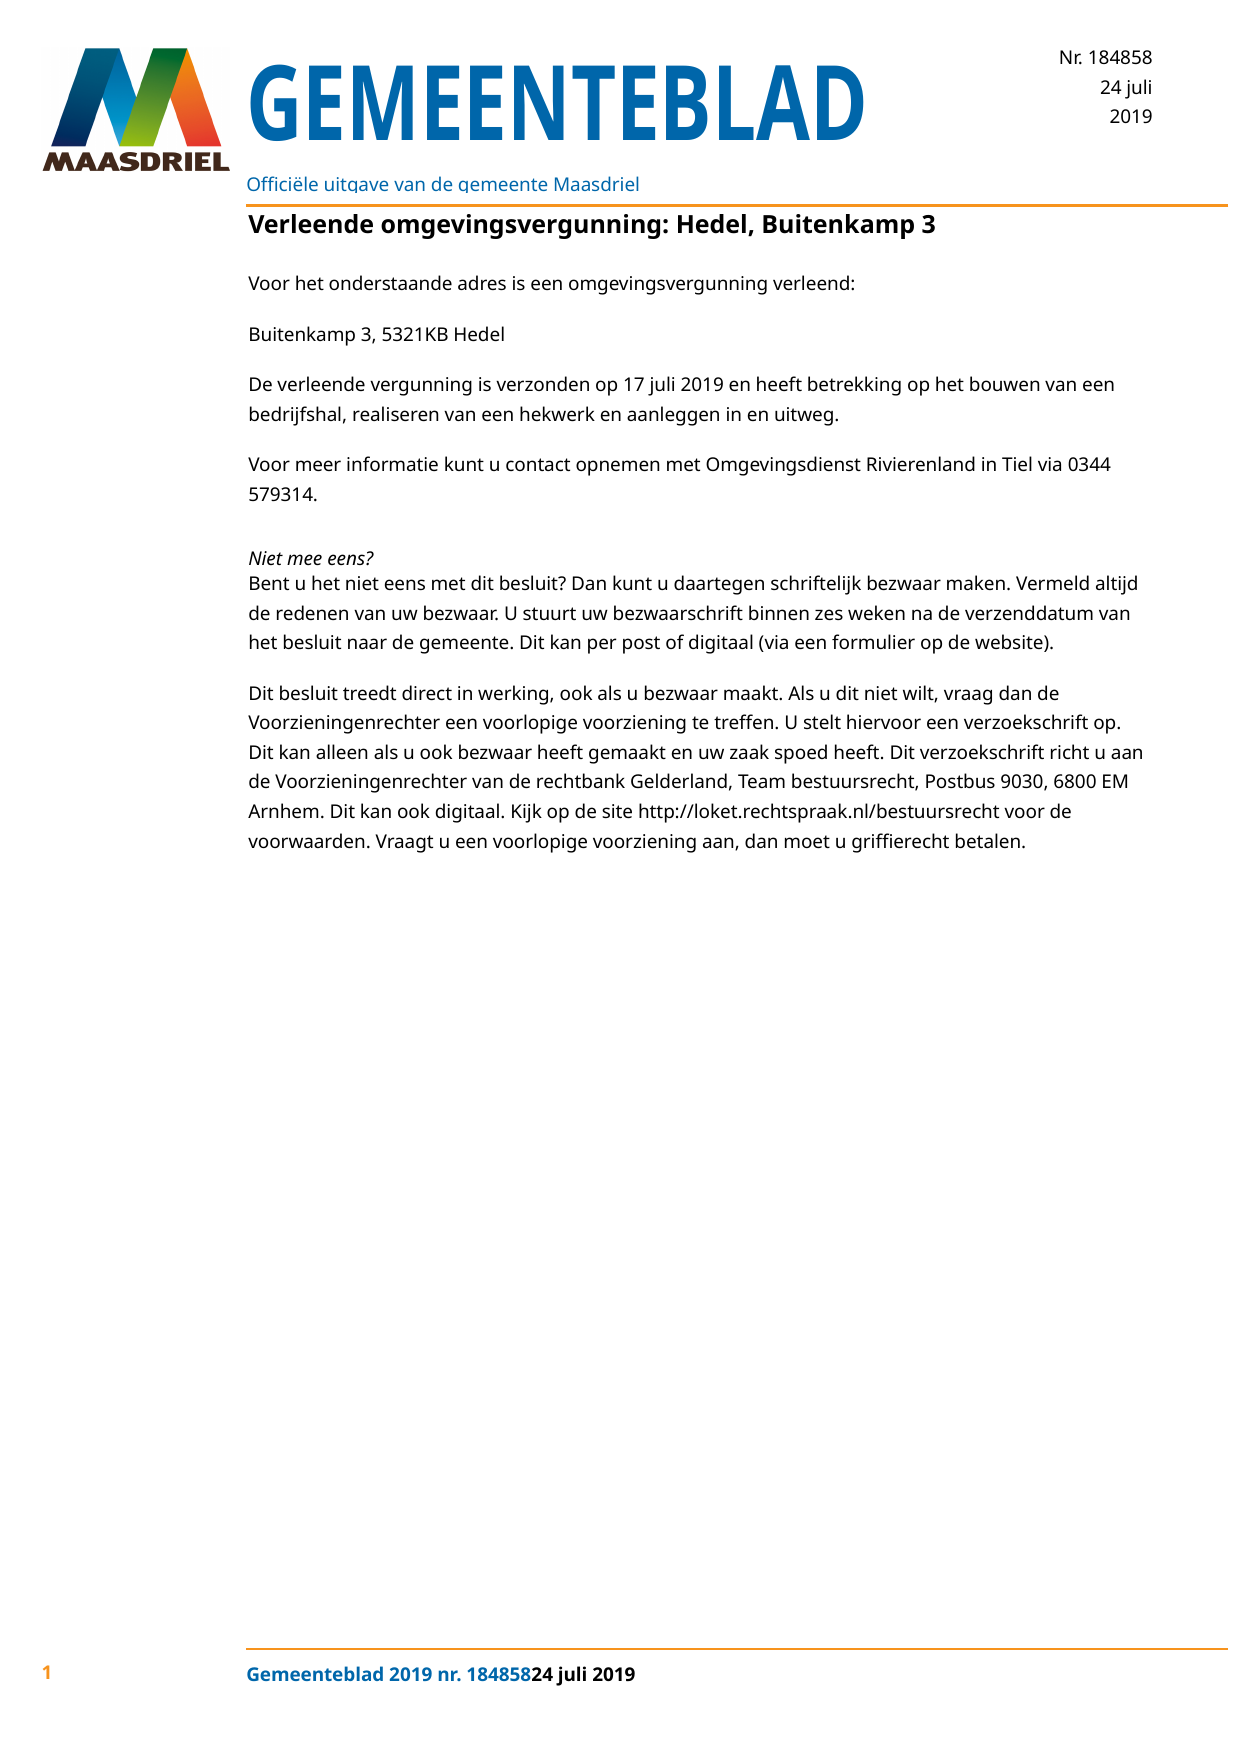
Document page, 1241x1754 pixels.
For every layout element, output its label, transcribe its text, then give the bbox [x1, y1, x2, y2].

picture [41, 47, 231, 172]
text Verleende omgevingsvergunning: Hedel, Buitenkamp 3 [248, 207, 1152, 241]
text Voor meer informatie kunt u contact opnemen met Omgevingsdienst Rivierenland in Tiel via 0344 579314. [248, 451, 1152, 506]
text De verleende vergunning is verzonden op 17 juli 2019 en heeft betrekking op het bouwen van een bedrijfshal, realiseren van een hekwerk en aanleggen in en uitweg. [248, 371, 1152, 426]
text Bent u het niet eens met dit besluit? Dan kunt u daartegen schriftelijk bezwaar maken. Vermeld altijd de redenen van uw bezwaar. U stuurt uw bezwaarschrift binnen zes weken na de verzenddatum van het besluit naar de gemeente. Dit kan per post of digitaal (via een formulier op de website). [248, 570, 1152, 655]
text Buitenkamp 3, 5321KB Hedel [248, 321, 1152, 346]
text Dit besluit treedt direct in werking, ook als u bezwaar maakt. Als u dit niet wilt, vraag dan de Voorzieningenrechter een voorlopige voorziening te treffen. U stelt hiervoor een verzoekschrift op. Dit kan alleen als u ook bezwaar heeft gemaakt en uw zaak spoed heeft. Dit verzoekschrift richt u aan de Voorzieningenrechter van de rechtbank Gelderland, Team bestuursrecht, Postbus 9030, 6800 EM Arnhem. Dit kan ook digitaal. Kijk op de site http://loket.rechtspraak.nl/bestuursrecht voor de voorwaarden. Vraagt u een voorlopige voorziening aan, dan moet u griffierecht betalen. [248, 680, 1152, 854]
text Voor het onderstaande adres is een omgevingsvergunning verleend: [248, 270, 1152, 296]
text Niet mee eens? [248, 545, 1152, 570]
